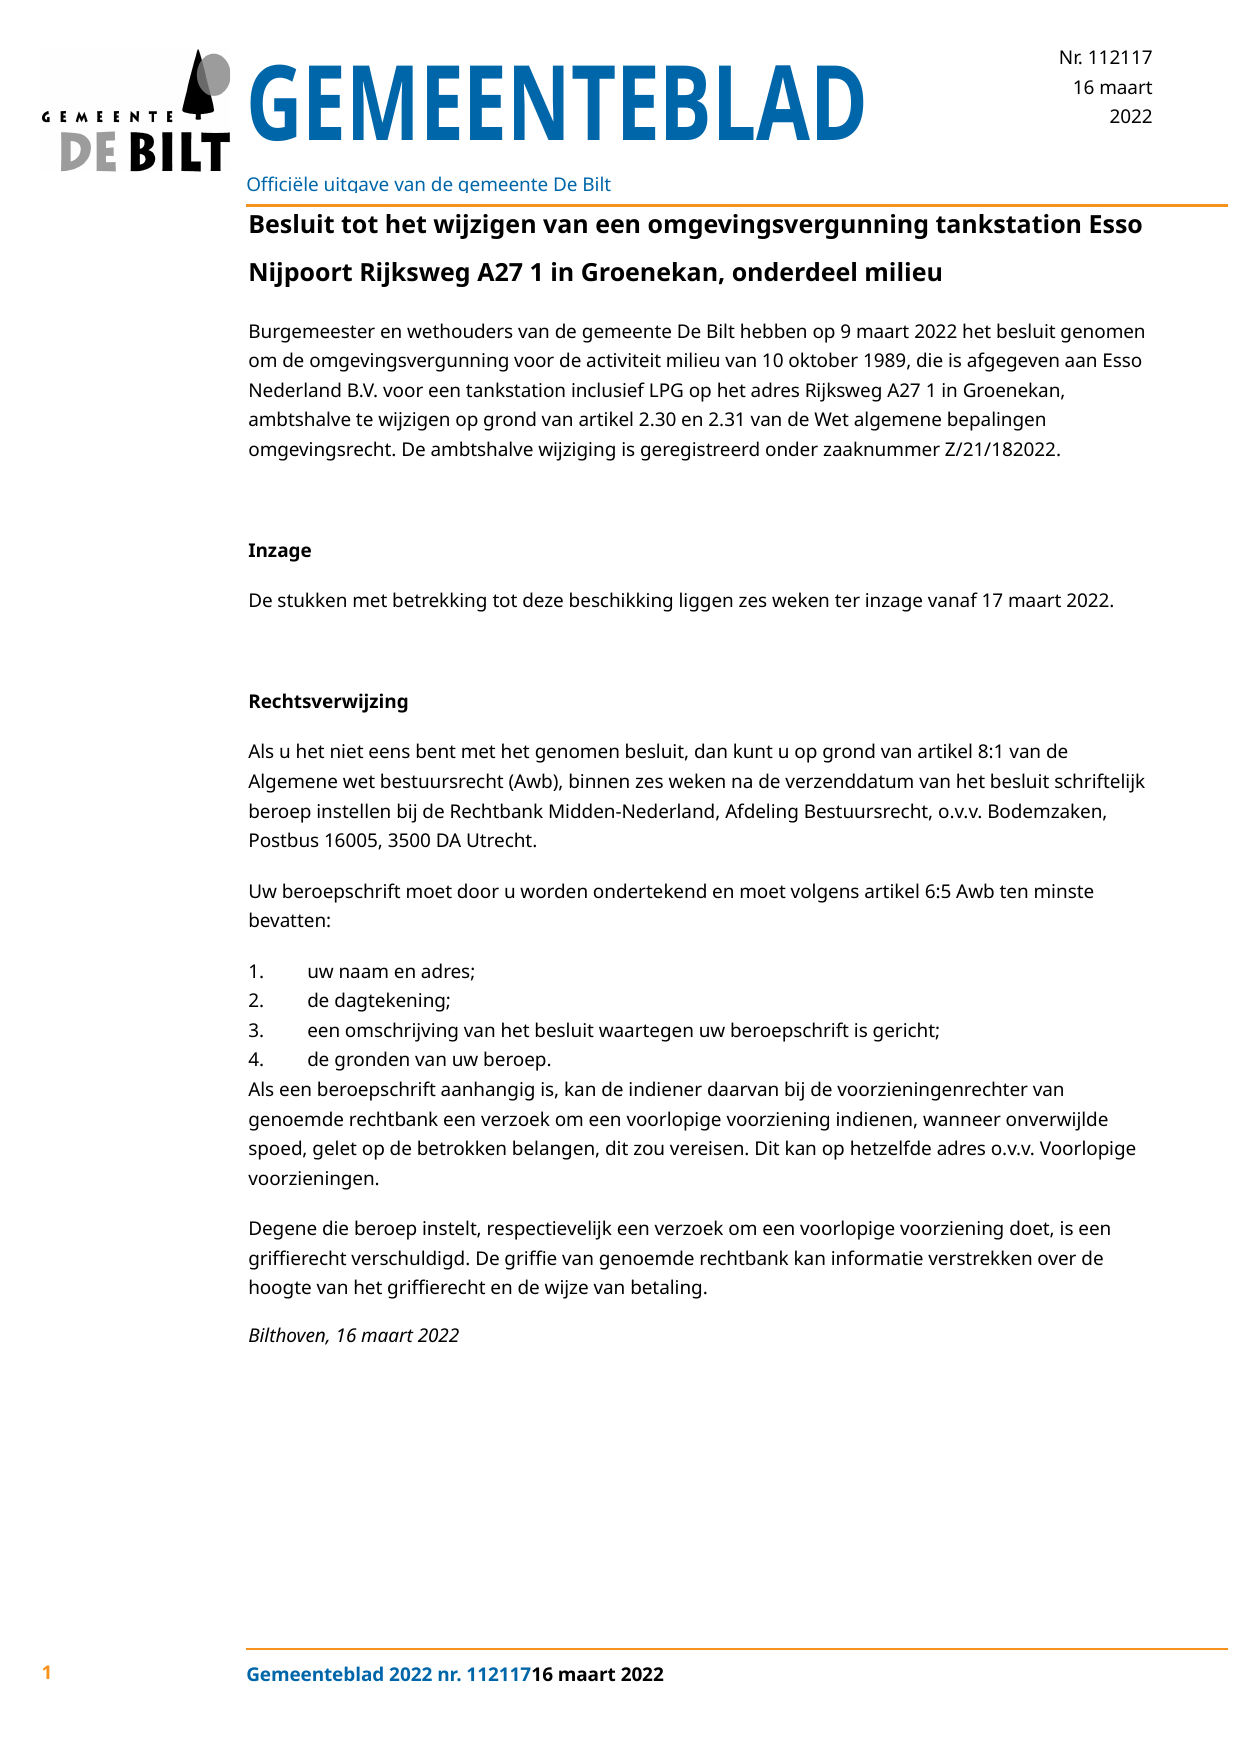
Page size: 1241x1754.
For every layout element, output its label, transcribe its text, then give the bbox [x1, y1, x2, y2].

picture [41, 47, 231, 172]
text Degene die beroep instelt, respectievelijk een verzoek om een voorlopige voorziening doet, is een griffierecht verschuldigd. De griffie van genoemde rechtbank kan informatie verstrekken over de hoogte van het griffierecht en de wijze van betaling. [248, 1215, 1152, 1300]
text De stukken met betrekking tot deze beschikking liggen zes weken ter inzage vanaf 17 maart 2022. [248, 587, 1152, 613]
list een omschrijving van het besluit waartegen uw beroepschrift is gericht; [248, 1017, 1152, 1043]
text Burgemeester en wethouders van de gemeente De Bilt hebben op 9 maart 2022 het besluit genomen om de omgevingsvergunning voor de activiteit milieu van 10 oktober 1989, die is afgegeven aan Esso Nederland B.V. voor een tankstation inclusief LPG op het adres Rijksweg A27 1 in Groenekan, ambtshalve te wijzigen op grond van artikel 2.30 en 2.31 van de Wet algemene bepalingen omgevingsrecht. De ambtshalve wijziging is geregistreerd onder zaaknummer Z/21/182022. [248, 318, 1152, 462]
list de gronden van uw beroep. [248, 1047, 1152, 1072]
text Bilthoven, 16 maart 2022 [248, 1322, 1152, 1348]
text Besluit tot het wijzigen van een omgevingsvergunning tankstation Esso Nijpoort Rijksweg A27 1 in Groenekan, onderdeel milieu [248, 207, 1152, 288]
text Als u het niet eens bent met het genomen besluit, dan kunt u op grond van artikel 8:1 van de Algemene wet bestuursrecht (Awb), binnen zes weken na de verzenddatum van het besluit schriftelijk beroep instellen bij de Rechtbank Midden-Nederland, Afdeling Bestuursrecht, o.v.v. Bodemzaken, Postbus 16005, 3500 DA Utrecht. [248, 739, 1152, 853]
text Rechtsverwijzing [248, 688, 1152, 714]
list de dagtekening; [248, 987, 1152, 1013]
text Inzage [248, 537, 1152, 563]
text Als een beroepschrift aanhangig is, kan de indiener daarvan bij de voorzieningenrechter van genoemde rechtbank een verzoek om een voorlopige voorziening indienen, wanneer onverwijlde spoed, gelet op de betrokken belangen, dit zou vereisen. Dit kan op hetzelfde adres o.v.v. Voorlopige voorzieningen. [248, 1076, 1152, 1191]
text Uw beroepschrift moet door u worden ondertekend en moet volgens artikel 6:5 Awb ten minste bevatten: [248, 878, 1152, 933]
list uw naam en adres; [248, 958, 1152, 984]
